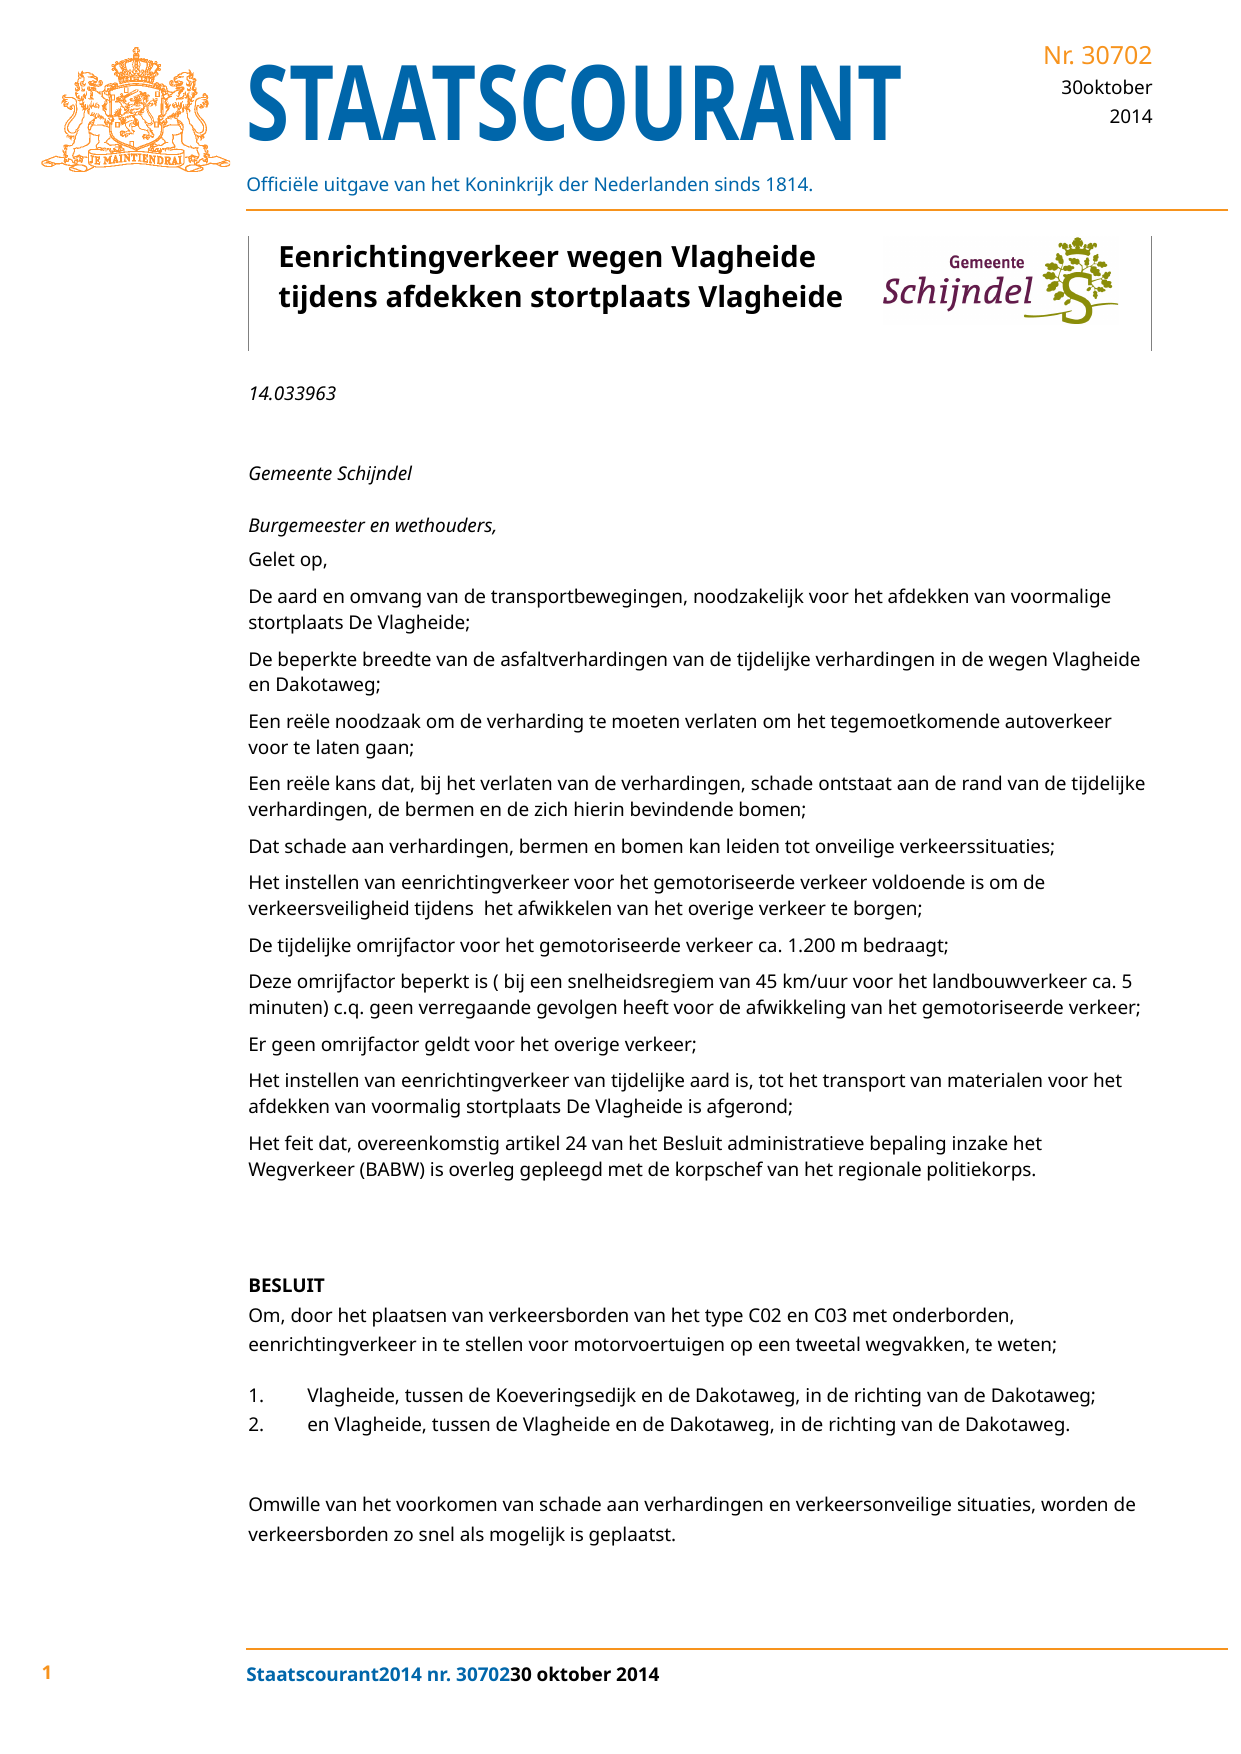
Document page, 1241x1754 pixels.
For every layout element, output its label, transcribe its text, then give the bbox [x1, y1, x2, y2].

table_header Eenrichtingverkeer wegen Vlagheide tijdens afdekken stortplaats Vlagheide [249, 236, 850, 351]
text Het feit dat, overeenkomstig artikel 24 van het Besluit administratieve bepaling inzake het Wegverkeer (BABW) is overleg gepleegd met de korpschef van het regionale politiekorps. [248, 1130, 1152, 1182]
text Deze omrijfactor beperkt is ( bij een snelheidsregiem van 45 km/uur voor het landbouwverkeer ca. 5 minuten) c.q. geen verregaande gevolgen heeft voor de afwikkeling van het gemotoriseerde verkeer; [248, 969, 1152, 1020]
text Omwille van het voorkomen van schade aan verhardingen en verkeersonveilige situaties, worden de verkeersborden zo snel als mogelijk is geplaatst. [248, 1491, 1152, 1547]
text De tijdelijke omrijfactor voor het gemotoriseerde verkeer ca. 1.200 m bedraagt; [248, 932, 1152, 958]
text Het instellen van eenrichtingverkeer van tijdelijke aard is, tot het transport van materialen voor het afdekken van voormalig stortplaats De Vlagheide is afgerond; [248, 1068, 1152, 1119]
picture [882, 236, 1119, 325]
text Burgemeester en wethouders, [248, 513, 1152, 538]
text Een reële kans dat, bij het verlaten van de verhardingen, schade ontstaat aan de rand van de tijdelijke verhardingen, de bermen en de zich hierin bevindende bomen; [248, 771, 1152, 822]
text Om, door het plaatsen van verkeersborden van het type C02 en C03 met onderborden, eenrichtingverkeer in te stellen voor motorvoertuigen op een tweetal wegvakken, te weten; [248, 1302, 1152, 1357]
text BESLUIT [248, 1272, 1152, 1298]
text Gemeente Schijndel [248, 460, 1152, 486]
text De beperkte breedte van de asfaltverhardingen van de tijdelijke verhardingen in de wegen Vlagheide en Dakotaweg; [248, 646, 1152, 697]
text Dat schade aan verhardingen, bermen en bomen kan leiden tot onveilige verkeerssituaties; [248, 833, 1152, 859]
list en Vlagheide, tussen de Vlagheide en de Dakotaweg, in de richting van de Dakotaweg. [248, 1411, 1152, 1437]
list Vlagheide, tussen de Koeveringsedijk en de Dakotaweg, in de richting van de Dakotaweg; [248, 1382, 1152, 1408]
text Het instellen van eenrichtingverkeer voor het gemotoriseerde verkeer voldoende is om de verkeersveiligheid tijdens het afwikkelen van het overige verkeer te borgen; [248, 869, 1152, 921]
table_header [850, 236, 1151, 351]
text Er geen omrijfactor geldt voor het overige verkeer; [248, 1031, 1152, 1057]
text Een reële noodzaak om de verharding te moeten verlaten om het tegemoetkomende autoverkeer voor te laten gaan; [248, 708, 1152, 759]
text Gelet op, [248, 547, 1152, 572]
picture [41, 47, 231, 172]
text 14.033963 [248, 380, 1152, 406]
text De aard en omvang van de transportbewegingen, noodzakelijk voor het afdekken van voormalige stortplaats De Vlagheide; [248, 583, 1152, 635]
